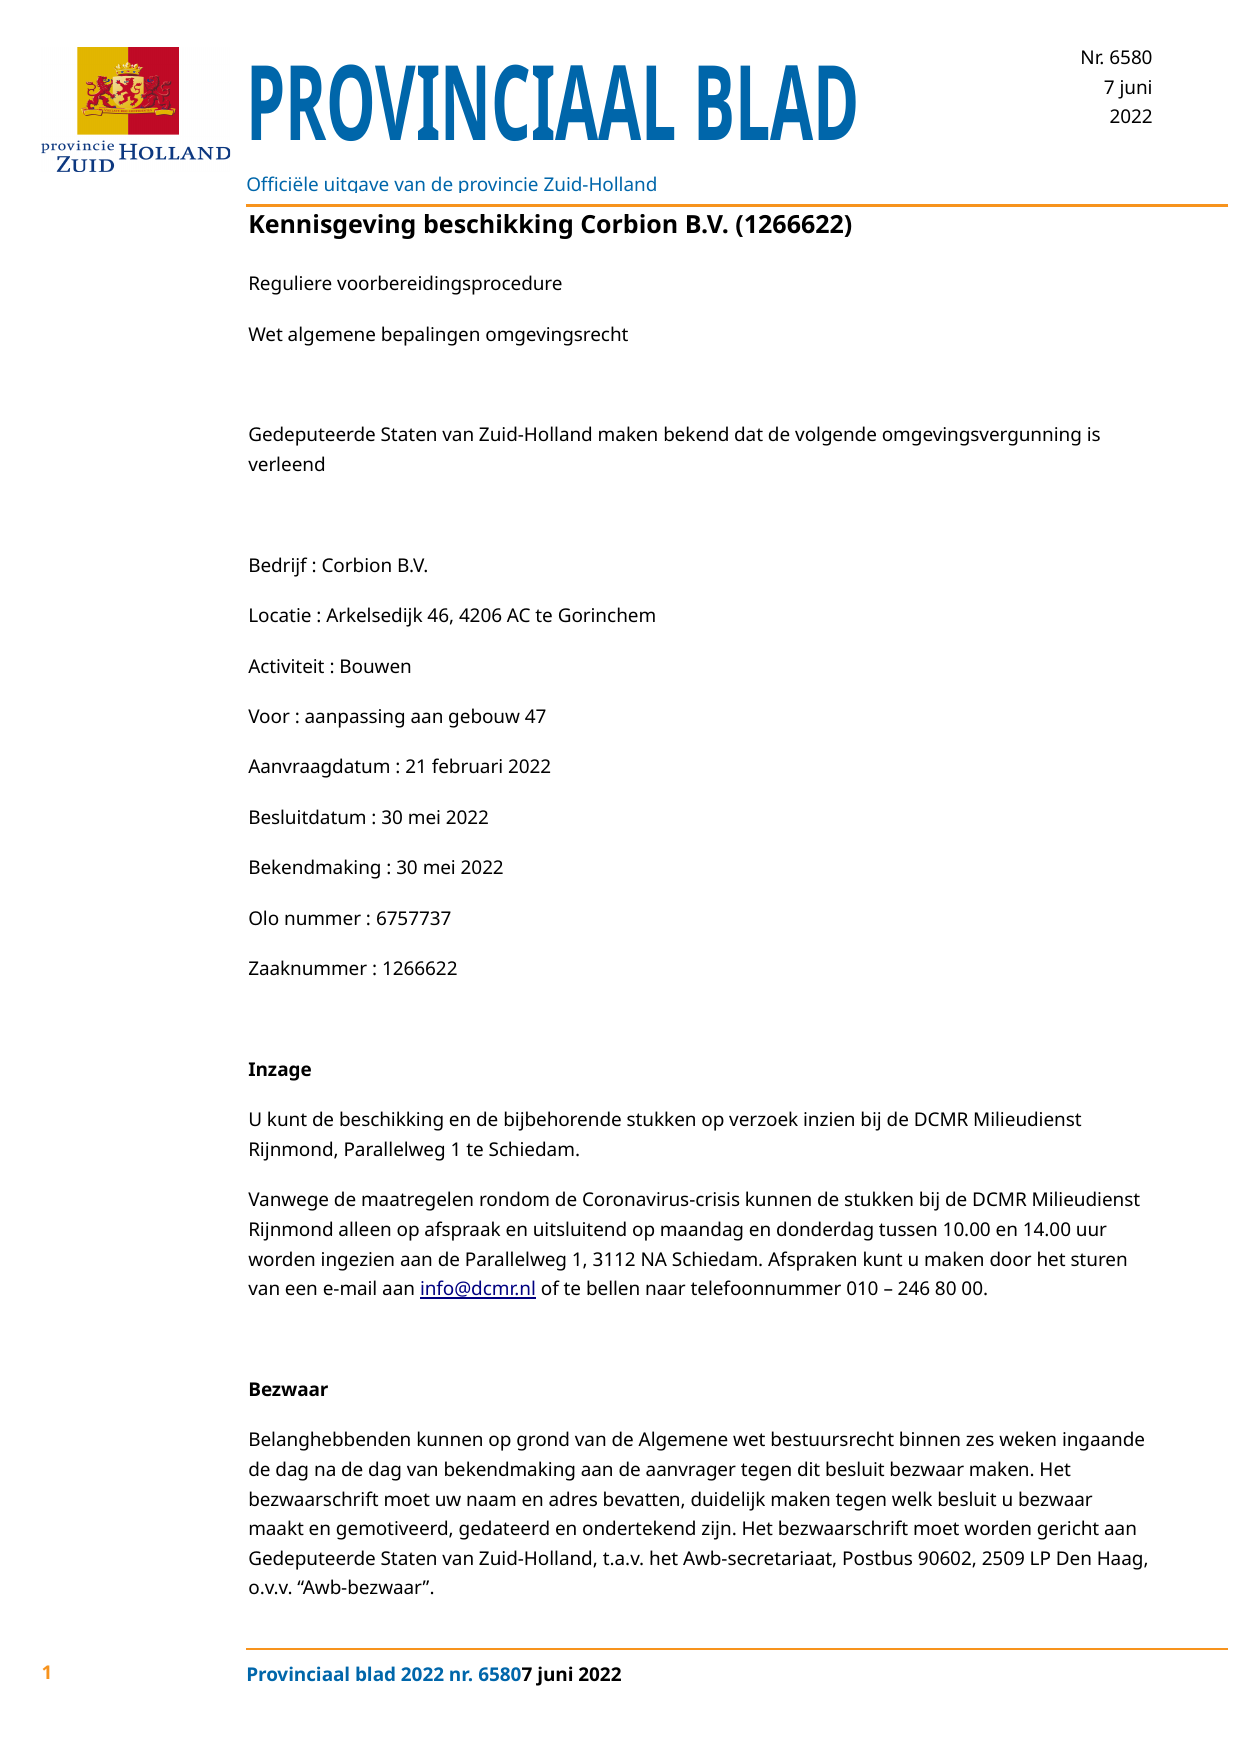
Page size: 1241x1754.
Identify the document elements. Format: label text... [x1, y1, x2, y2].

text Bezwaar [248, 1376, 1152, 1402]
text Locatie : Arkelsedijk 46, 4206 AC te Gorinchem [248, 602, 1152, 628]
picture [41, 47, 231, 172]
text Olo nummer : 6757737 [248, 905, 1152, 931]
text Voor : aanpassing aan gebouw 47 [248, 703, 1152, 729]
text Activiteit : Bouwen [248, 653, 1152, 678]
text Belanghebbenden kunnen op grond van de Algemene wet bestuursrecht binnen zes weken ingaande de dag na de dag van bekendmaking aan de aanvrager tegen dit besluit bezwaar maken. Het bezwaarschrift moet uw naam en adres bevatten, duidelijk maken tegen welk besluit u bezwaar maakt en gemotiveerd, gedateerd en ondertekend zijn. Het bezwaarschrift moet worden gericht aan Gedeputeerde Staten van Zuid-Holland, t.a.v. het Awb-secretariaat, Postbus 90602, 2509 LP Den Haag, o.v.v. “Awb-bezwaar”. [248, 1427, 1152, 1600]
text Gedeputeerde Staten van Zuid-Holland maken bekend dat de volgende omgevingsvergunning is verleend [248, 422, 1152, 477]
text U kunt de beschikking en de bijbehorende stukken op verzoek inzien bij de DCMR Milieudienst Rijnmond, Parallelweg 1 te Schiedam. [248, 1107, 1152, 1162]
text Inzage [248, 1056, 1152, 1082]
text Wet algemene bepalingen omgevingsrecht [248, 321, 1152, 346]
text Besluitdatum : 30 mei 2022 [248, 804, 1152, 830]
text Bedrijf : Corbion B.V. [248, 552, 1152, 578]
text Vanwege de maatregelen rondom de Coronavirus-crisis kunnen de stukken bij de DCMR Milieudienst Rijnmond alleen op afspraak en uitsluitend op maandag en donderdag tussen 10.00 en 14.00 uur worden ingezien aan de Parallelweg 1, 3112 NA Schiedam. Afspraken kunt u maken door het sturen van een e-mail aan info@dcmr.nl of te bellen naar telefoonnummer 010 – 246 80 00. [248, 1187, 1152, 1301]
text Bekendmaking : 30 mei 2022 [248, 854, 1152, 880]
text Zaaknummer : 1266622 [248, 955, 1152, 981]
text Aanvraagdatum : 21 februari 2022 [248, 754, 1152, 779]
text Reguliere voorbereidingsprocedure [248, 270, 1152, 296]
text Kennisgeving beschikking Corbion B.V. (1266622) [248, 207, 1152, 241]
